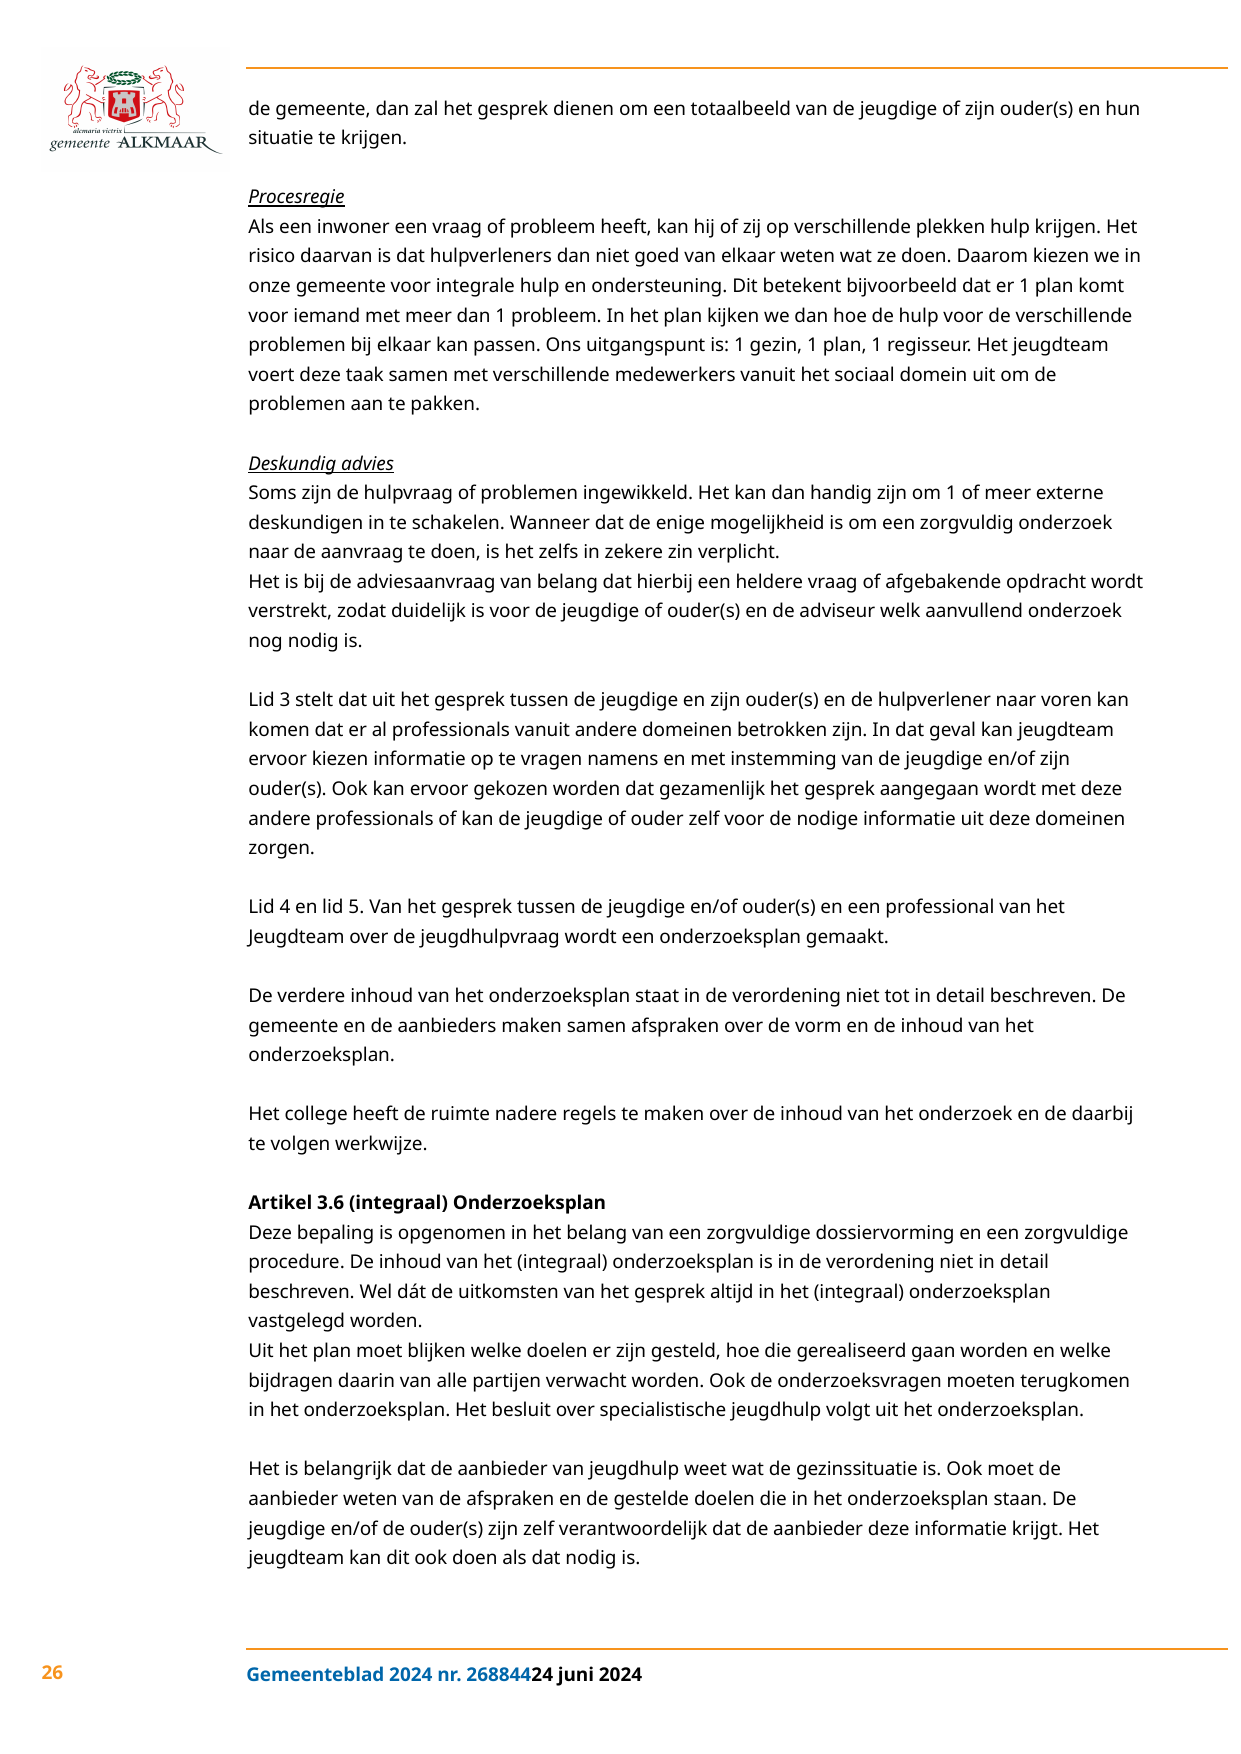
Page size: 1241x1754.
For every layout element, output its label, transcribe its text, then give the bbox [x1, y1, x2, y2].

text de gemeente, dan zal het gesprek dienen om een totaalbeeld van de jeugdige of zijn ouder(s) en hun situatie te krijgen. [248, 95, 1152, 150]
text Deze bepaling is opgenomen in het belang van een zorgvuldige dossiervorming en een zorgvuldige procedure. De inhoud van het (integraal) onderzoeksplan is in de verordening niet in detail beschreven. Wel dát de uitkomsten van het gesprek altijd in het (integraal) onderzoeksplan vastgelegd worden. [248, 1219, 1152, 1333]
text Procesregie [248, 183, 1152, 209]
text Lid 3 stelt dat uit het gesprek tussen de jeugdige en zijn ouder(s) en de hulpverlener naar voren kan komen dat er al professionals vanuit andere domeinen betrokken zijn. In dat geval kan jeugdteam ervoor kiezen informatie op te vragen namens en met instemming van de jeugdige en/of zijn ouder(s). Ook kan ervoor gekozen worden dat gezamenlijk het gesprek aangegaan wordt met deze andere professionals of kan de jeugdige of ouder zelf voor de nodige informatie uit deze domeinen zorgen. [248, 686, 1152, 860]
text De verdere inhoud van het onderzoeksplan staat in de verordening niet tot in detail beschreven. De gemeente en de aanbieders maken samen afspraken over de vorm en de inhoud van het onderzoeksplan. [248, 982, 1152, 1067]
text Het is belangrijk dat de aanbieder van jeugdhulp weet wat de gezinssituatie is. Ook moet de aanbieder weten van de afspraken en de gestelde doelen die in het onderzoeksplan staan. De jeugdige en/of de ouder(s) zijn zelf verantwoordelijk dat de aanbieder deze informatie krijgt. Het jeugdteam kan dit ook doen als dat nodig is. [248, 1456, 1152, 1570]
text Lid 4 en lid 5. Van het gesprek tussen de jeugdige en/of ouder(s) en een professional van het Jeugdteam over de jeugdhulpvraag wordt een onderzoeksplan gemaakt. [248, 893, 1152, 949]
text Artikel 3.6 (integraal) Onderzoeksplan [248, 1189, 1152, 1215]
text Soms zijn de hulpvraag of problemen ingewikkeld. Het kan dan handig zijn om 1 of meer externe deskundigen in te schakelen. Wanneer dat de enige mogelijkheid is om een zorgvuldig onderzoek naar de aanvraag te doen, is het zelfs in zekere zin verplicht. [248, 479, 1152, 564]
text Uit het plan moet blijken welke doelen er zijn gesteld, hoe die gerealiseerd gaan worden en welke bijdragen daarin van alle partijen verwacht worden. Ook de onderzoeksvragen moeten terugkomen in het onderzoeksplan. Het besluit over specialistische jeugdhulp volgt uit het onderzoeksplan. [248, 1337, 1152, 1422]
text Het college heeft de ruimte nadere regels te maken over de inhoud van het onderzoek en de daarbij te volgen werkwijze. [248, 1101, 1152, 1156]
picture [41, 47, 231, 172]
text Het is bij de adviesaanvraag van belang dat hierbij een heldere vraag of afgebakende opdracht wordt verstrekt, zodat duidelijk is voor de jeugdige of ouder(s) en de adviseur welk aanvullend onderzoek nog nodig is. [248, 568, 1152, 653]
text Deskundig advies [248, 450, 1152, 476]
text Als een inwoner een vraag of probleem heeft, kan hij of zij op verschillende plekken hulp krijgen. Het risico daarvan is dat hulpverleners dan niet goed van elkaar weten wat ze doen. Daarom kiezen we in onze gemeente voor integrale hulp en ondersteuning. Dit betekent bijvoorbeeld dat er 1 plan komt voor iemand met meer dan 1 probleem. In het plan kijken we dan hoe de hulp voor de verschillende problemen bij elkaar kan passen. Ons uitgangspunt is: 1 gezin, 1 plan, 1 regisseur. Het jeugdteam voert deze taak samen met verschillende medewerkers vanuit het sociaal domein uit om de problemen aan te pakken. [248, 213, 1152, 416]
